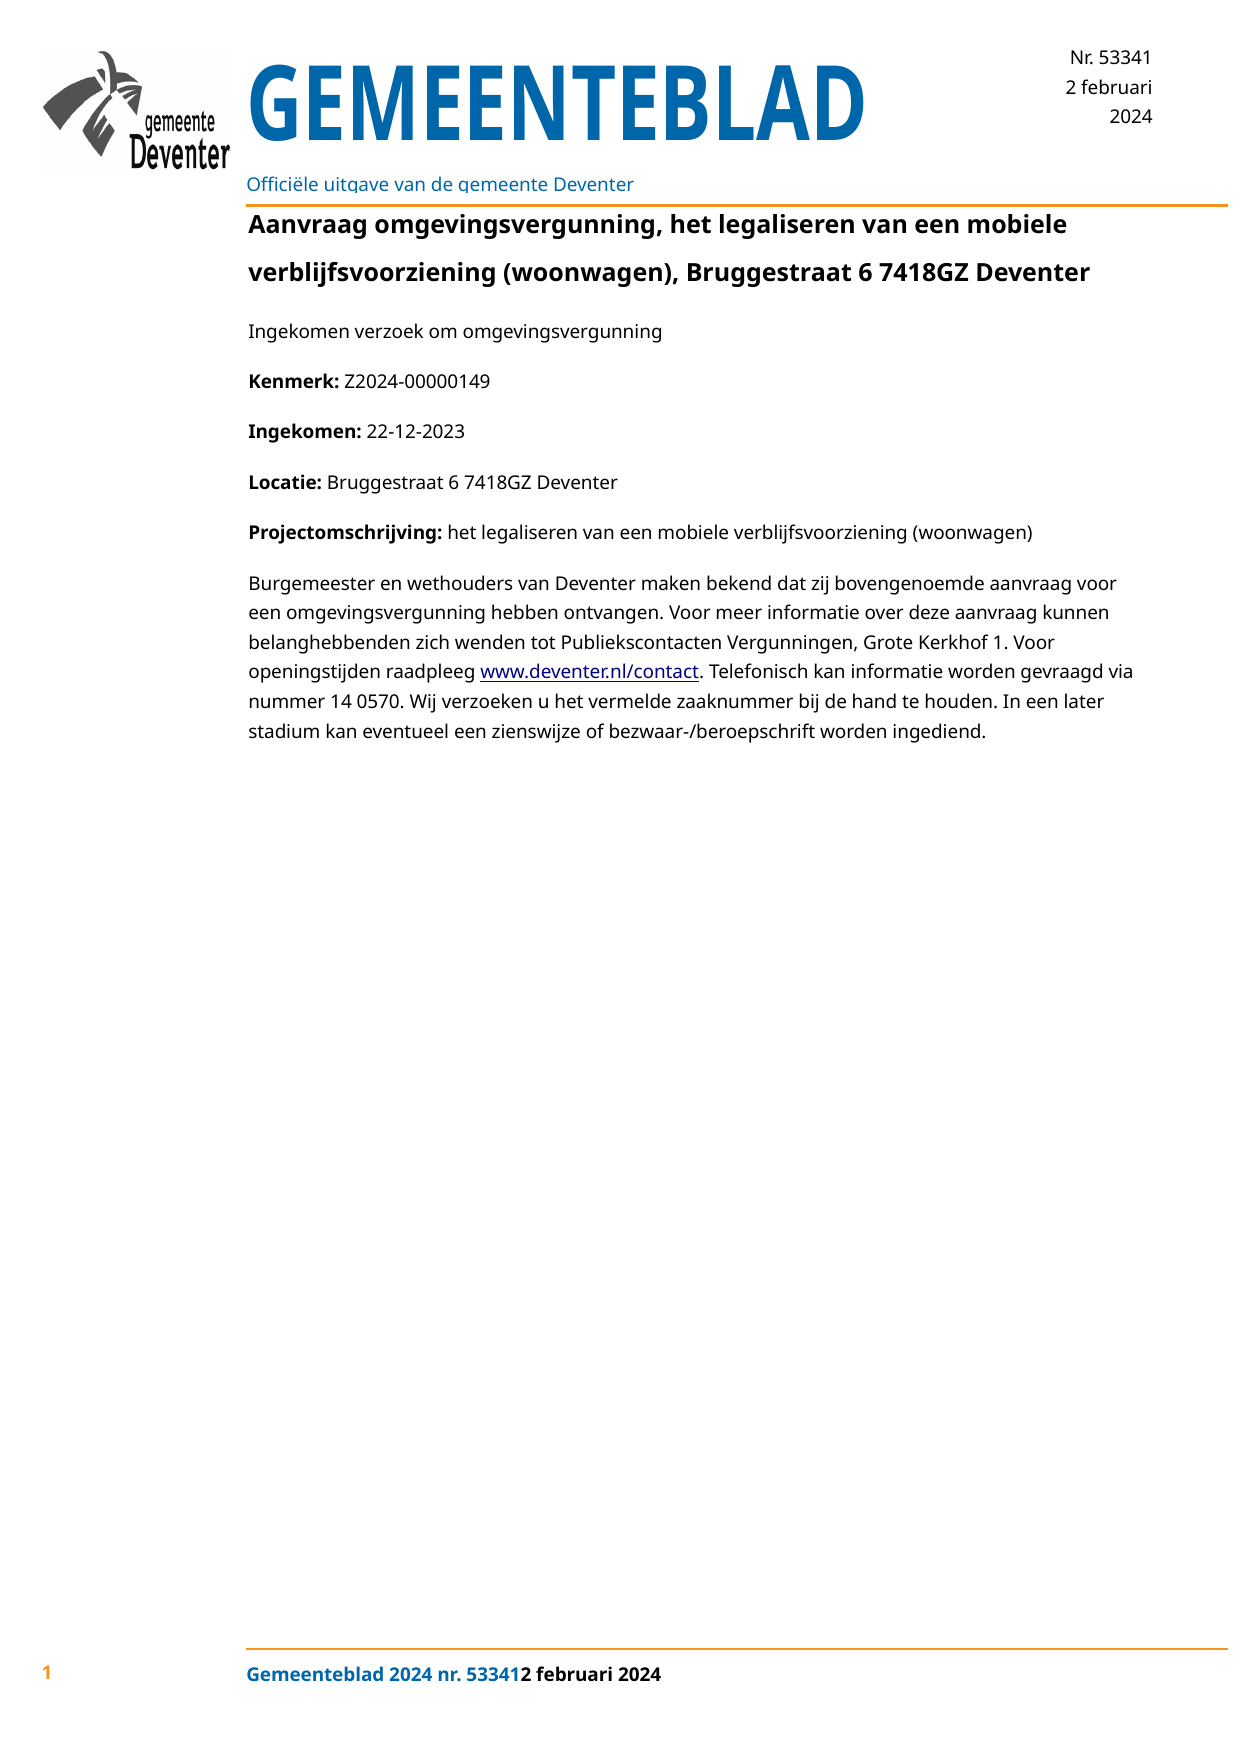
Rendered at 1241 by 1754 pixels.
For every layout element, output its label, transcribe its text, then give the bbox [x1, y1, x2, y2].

text Projectomschrijving: het legaliseren van een mobiele verblijfsvoorziening (woonwagen) [248, 519, 1152, 545]
text Burgemeester en wethouders van Deventer maken bekend dat zij bovengenoemde aanvraag voor een omgevingsvergunning hebben ontvangen. Voor meer informatie over deze aanvraag kunnen belanghebbenden zich wenden tot Publiekscontacten Vergunningen, Grote Kerkhof 1. Voor openingstijden raadpleeg www.deventer.nl/contact. Telefonisch kan informatie worden gevraagd via nummer 14 0570. Wij verzoeken u het vermelde zaaknummer bij de hand te houden. In een later stadium kan eventueel een zienswijze of bezwaar-/beroepschrift worden ingediend. [248, 570, 1152, 744]
text Ingekomen verzoek om omgevingsvergunning [248, 318, 1152, 344]
text Kenmerk: Z2024-00000149 [248, 368, 1152, 394]
picture [41, 47, 231, 172]
text Locatie: Bruggestraat 6 7418GZ Deventer [248, 469, 1152, 495]
text Aanvraag omgevingsvergunning, het legaliseren van een mobiele verblijfsvoorziening (woonwagen), Bruggestraat 6 7418GZ Deventer [248, 207, 1152, 288]
text Ingekomen: 22-12-2023 [248, 419, 1152, 444]
